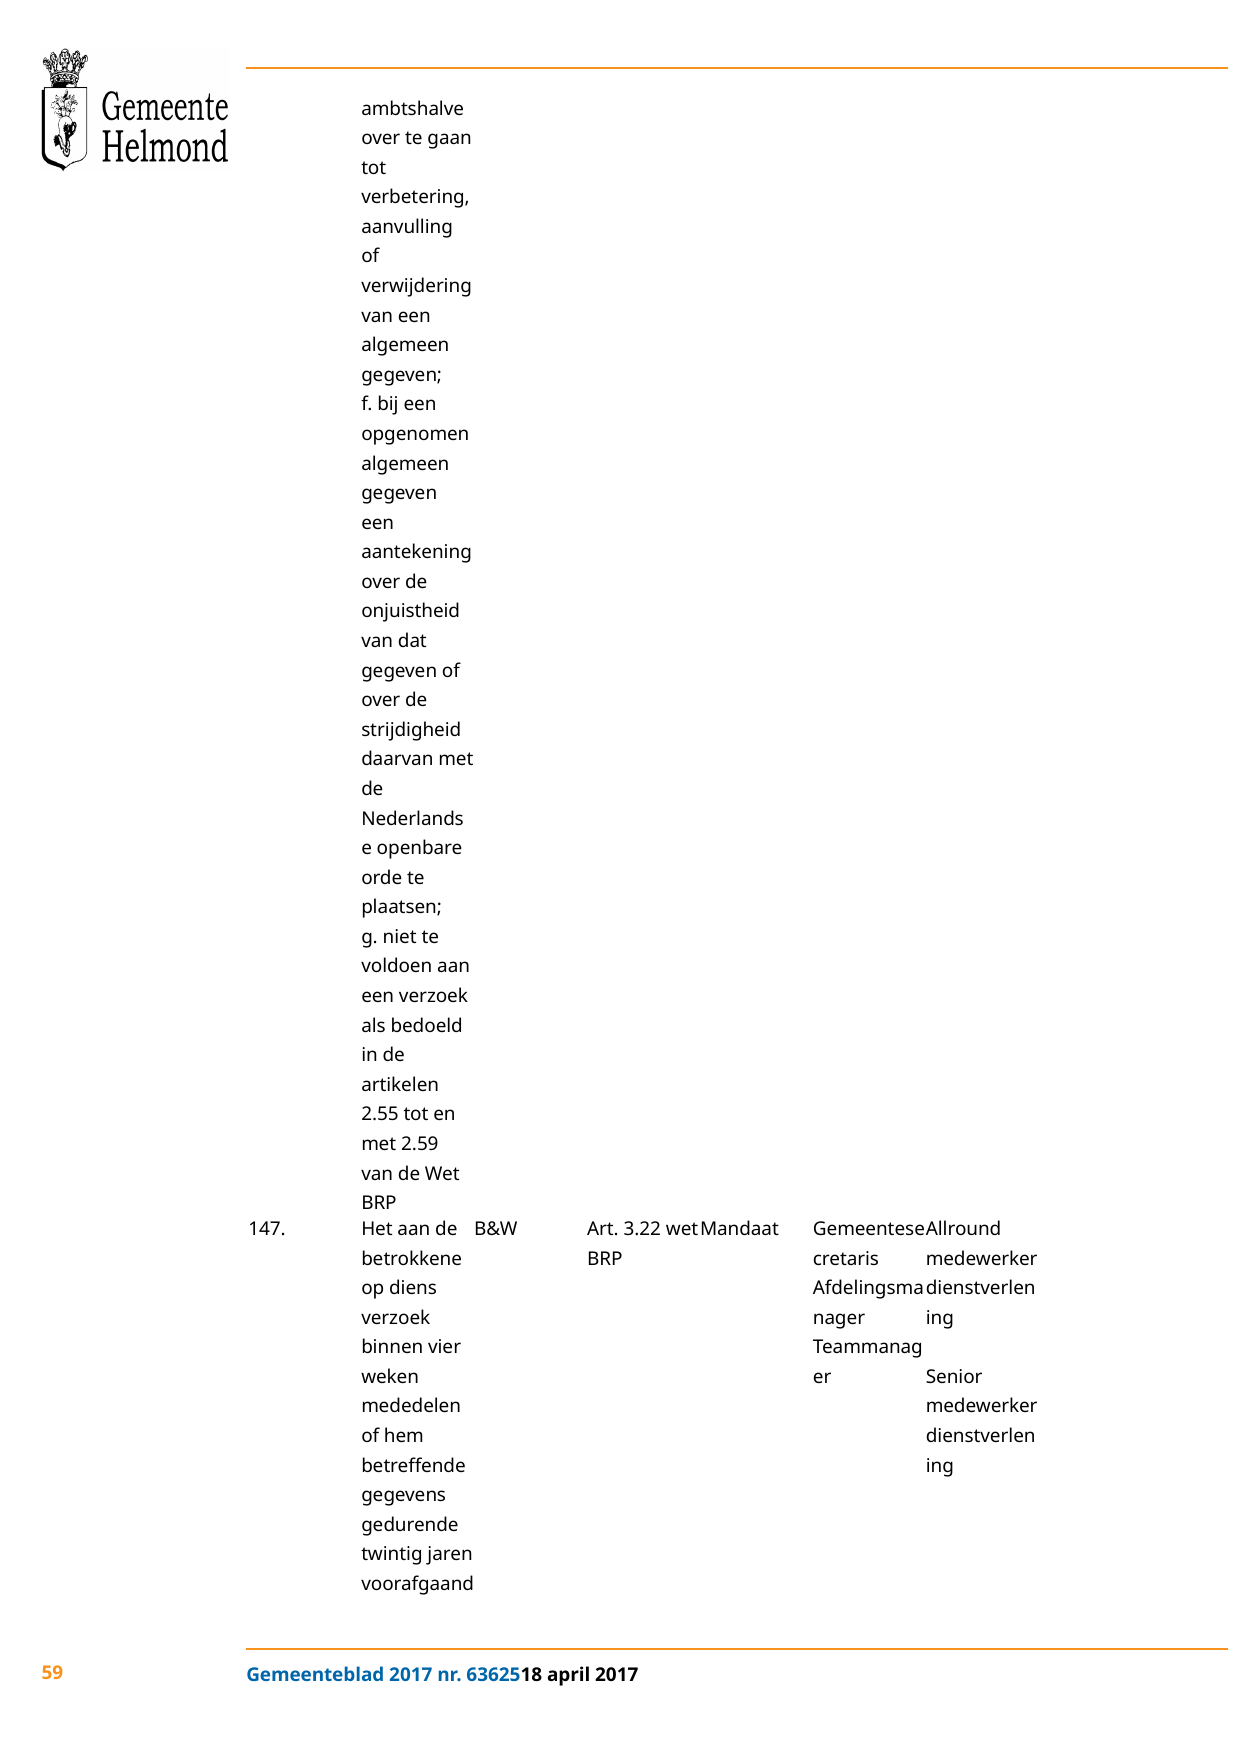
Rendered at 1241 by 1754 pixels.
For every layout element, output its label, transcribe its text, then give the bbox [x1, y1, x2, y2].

table_cell 147. [248, 1215, 361, 1596]
table_cell [813, 95, 926, 1215]
table_cell [1039, 95, 1152, 1215]
table_cell [474, 95, 587, 1215]
table_cell [700, 95, 813, 1215]
picture [41, 47, 231, 172]
table_cell Het aan de betrokkene op diens verzoek binnen vier weken mededelen of hem betreffende gegevens gedurende twintig jaren voorafgaand [361, 1215, 474, 1596]
table_cell [248, 95, 361, 1215]
table_cell [1039, 1215, 1152, 1596]
table_cell [587, 95, 700, 1215]
table_cell Mandaat [700, 1215, 813, 1596]
table_cell [926, 95, 1038, 1215]
table_cell Art. 3.22 wet BRP [587, 1215, 700, 1596]
table_cell ambtshalve over te gaan tot verbetering, aanvulling of verwijdering van een algemeen gegeven; f. bij een opgenomen algemeen gegeven een aantekening over de onjuistheid van dat gegeven of over de strijdigheid daarvan met de Nederlandse openbare orde te plaatsen; g. niet te voldoen aan een verzoek als bedoeld in de artikelen 2.55 tot en met 2.59 van de Wet BRP [361, 95, 474, 1215]
table_cell B&W [474, 1215, 587, 1596]
table_cell Allround medewerker dienstverlening Senior medewerker dienstverlening [926, 1215, 1038, 1596]
table_cell Gemeentesecretaris Afdelingsmanager Teammanager [813, 1215, 926, 1596]
